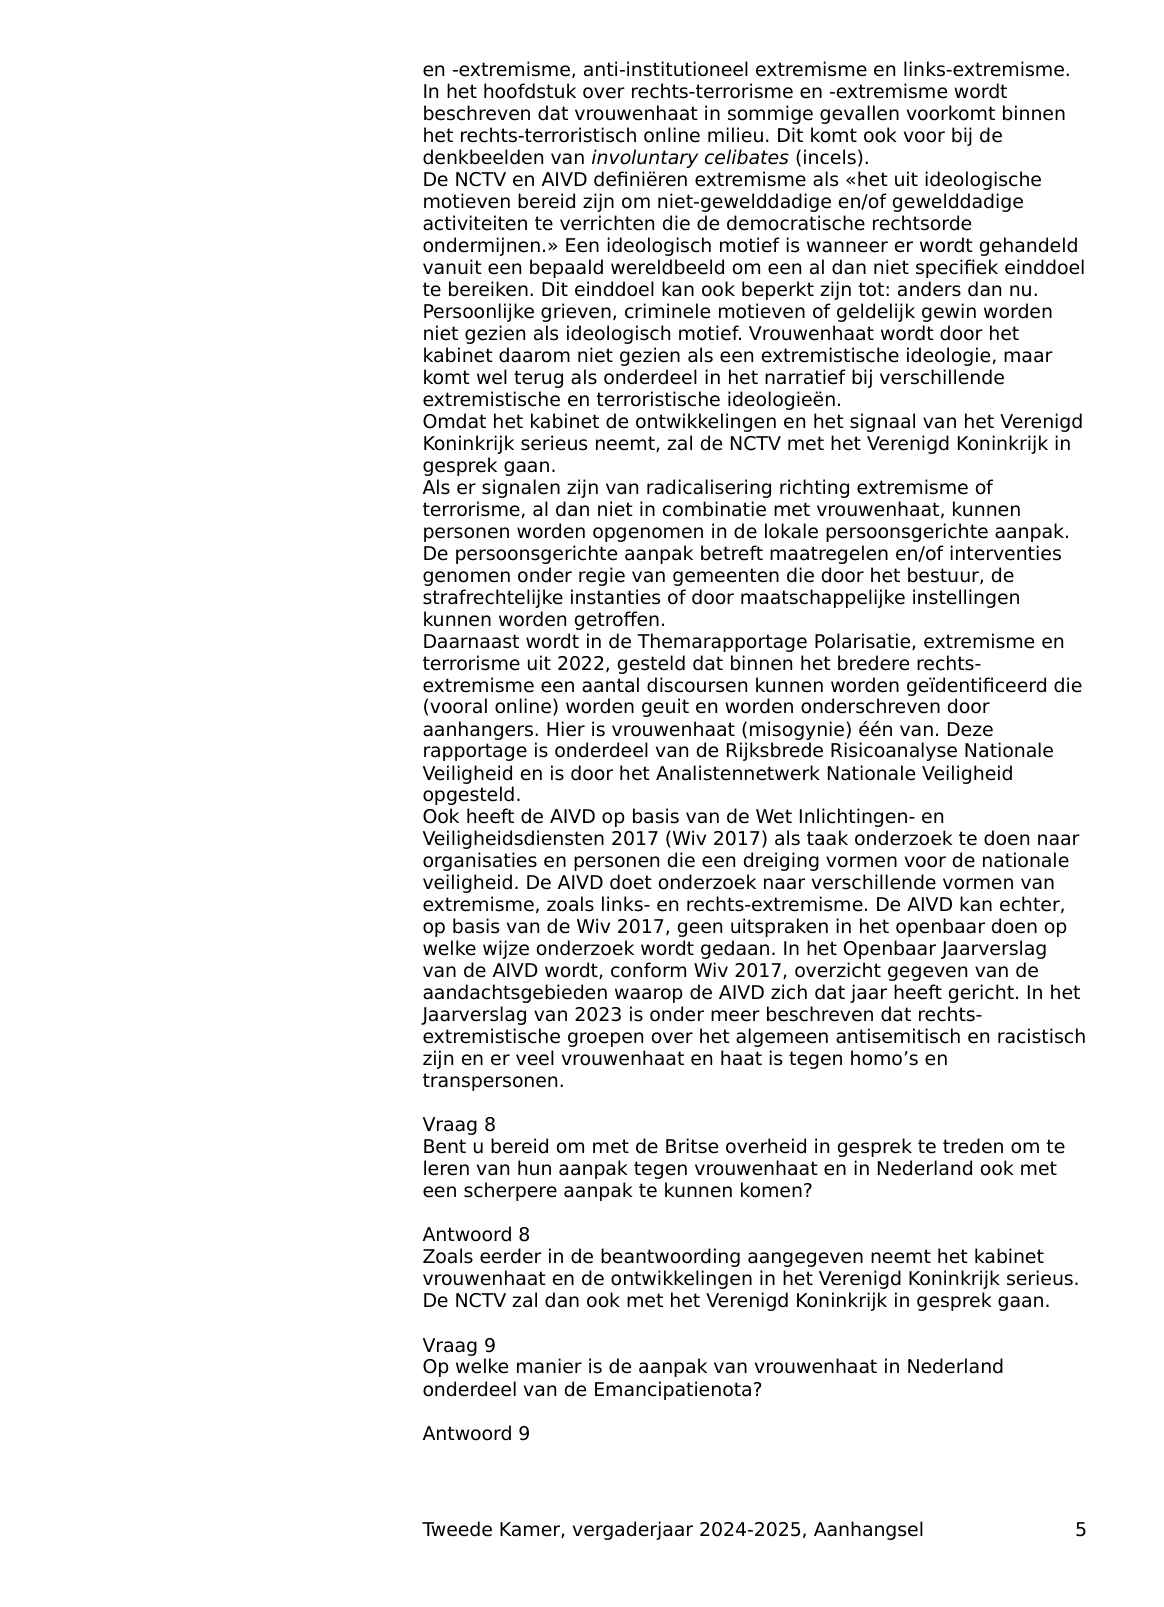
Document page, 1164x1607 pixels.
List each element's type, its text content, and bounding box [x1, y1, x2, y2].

text De NCTV en AIVD definiëren extremisme als «het uit ideologische motieven bereid zijn om niet-gewelddadige en/of gewelddadige activiteiten te verrichten die de democratische rechtsorde ondermijnen.» Een ideologisch motief is wanneer er wordt gehandeld vanuit een bepaald wereldbeeld om een al dan niet specifiek einddoel te bereiken. Dit einddoel kan ook beperkt zijn tot: anders dan nu. Persoonlijke grieven, criminele motieven of geldelijk gewin worden niet gezien als ideologisch motief. Vrouwenhaat wordt door het kabinet daarom niet gezien als een extremistische ideologie, maar komt wel terug als onderdeel in het narratief bij verschillende extremistische en terroristische ideologieën. [422, 169, 1087, 411]
text Bent u bereid om met de Britse overheid in gesprek te treden om te leren van hun aanpak tegen vrouwenhaat en in Nederland ook met een scherpere aanpak te kunnen komen? [422, 1136, 1087, 1202]
text Antwoord 8 [422, 1224, 1087, 1246]
text Ook heeft de AIVD op basis van de Wet Inlichtingen- en Veiligheidsdiensten 2017 (Wiv 2017) als taak onderzoek te doen naar organisaties en personen die een dreiging vormen voor de nationale veiligheid. De AIVD doet onderzoek naar verschillende vormen van extremisme, zoals links- en rechts-extremisme. De AIVD kan echter, op basis van de Wiv 2017, geen uitspraken in het openbaar doen op welke wijze onderzoek wordt gedaan. In het Openbaar Jaarverslag van de AIVD wordt, conform Wiv 2017, overzicht gegeven van de aandachtsgebieden waarop de AIVD zich dat jaar heeft gericht. In het Jaarverslag van 2023 is onder meer beschreven dat rechts-extremistische groepen over het algemeen antisemitisch en racistisch zijn en er veel vrouwenhaat en haat is tegen homo’s en transpersonen. [422, 806, 1087, 1092]
text Vraag 9 [422, 1334, 1087, 1356]
text Op welke manier is de aanpak van vrouwenhaat in Nederland onderdeel van de Emancipatienota? [422, 1356, 1087, 1400]
text Omdat het kabinet de ontwikkelingen en het signaal van het Verenigd Koninkrijk serieus neemt, zal de NCTV met het Verenigd Koninkrijk in gesprek gaan. [422, 411, 1087, 477]
text Vraag 8 [422, 1114, 1087, 1136]
text Daarnaast wordt in de Themarapportage Polarisatie, extremisme en terrorisme uit 2022, gesteld dat binnen het bredere rechts-extremisme een aantal discoursen kunnen worden geïdentificeerd die (vooral online) worden geuit en worden onderschreven door aanhangers. Hier is vrouwenhaat (misogynie) één van. Deze rapportage is onderdeel van de Rijksbrede Risicoanalyse Nationale Veiligheid en is door het Analistennetwerk Nationale Veiligheid opgesteld. [422, 631, 1087, 806]
text en -extremisme, anti-institutioneel extremisme en links-extremisme. In het hoofdstuk over rechts-terrorisme en -extremisme wordt beschreven dat vrouwenhaat in sommige gevallen voorkomt binnen het rechts-terroristisch online milieu. Dit komt ook voor bij de denkbeelden van involuntary celibates (incels). [422, 59, 1087, 169]
text Zoals eerder in de beantwoording aangegeven neemt het kabinet vrouwenhaat en de ontwikkelingen in het Verenigd Koninkrijk serieus. De NCTV zal dan ook met het Verenigd Koninkrijk in gesprek gaan. [422, 1246, 1087, 1312]
text Antwoord 9 [422, 1423, 1087, 1444]
text Als er signalen zijn van radicalisering richting extremisme of terrorisme, al dan niet in combinatie met vrouwenhaat, kunnen personen worden opgenomen in de lokale persoonsgerichte aanpak. De persoonsgerichte aanpak betreft maatregelen en/of interventies genomen onder regie van gemeenten die door het bestuur, de strafrechtelijke instanties of door maatschappelijke instellingen kunnen worden getroffen. [422, 477, 1087, 631]
